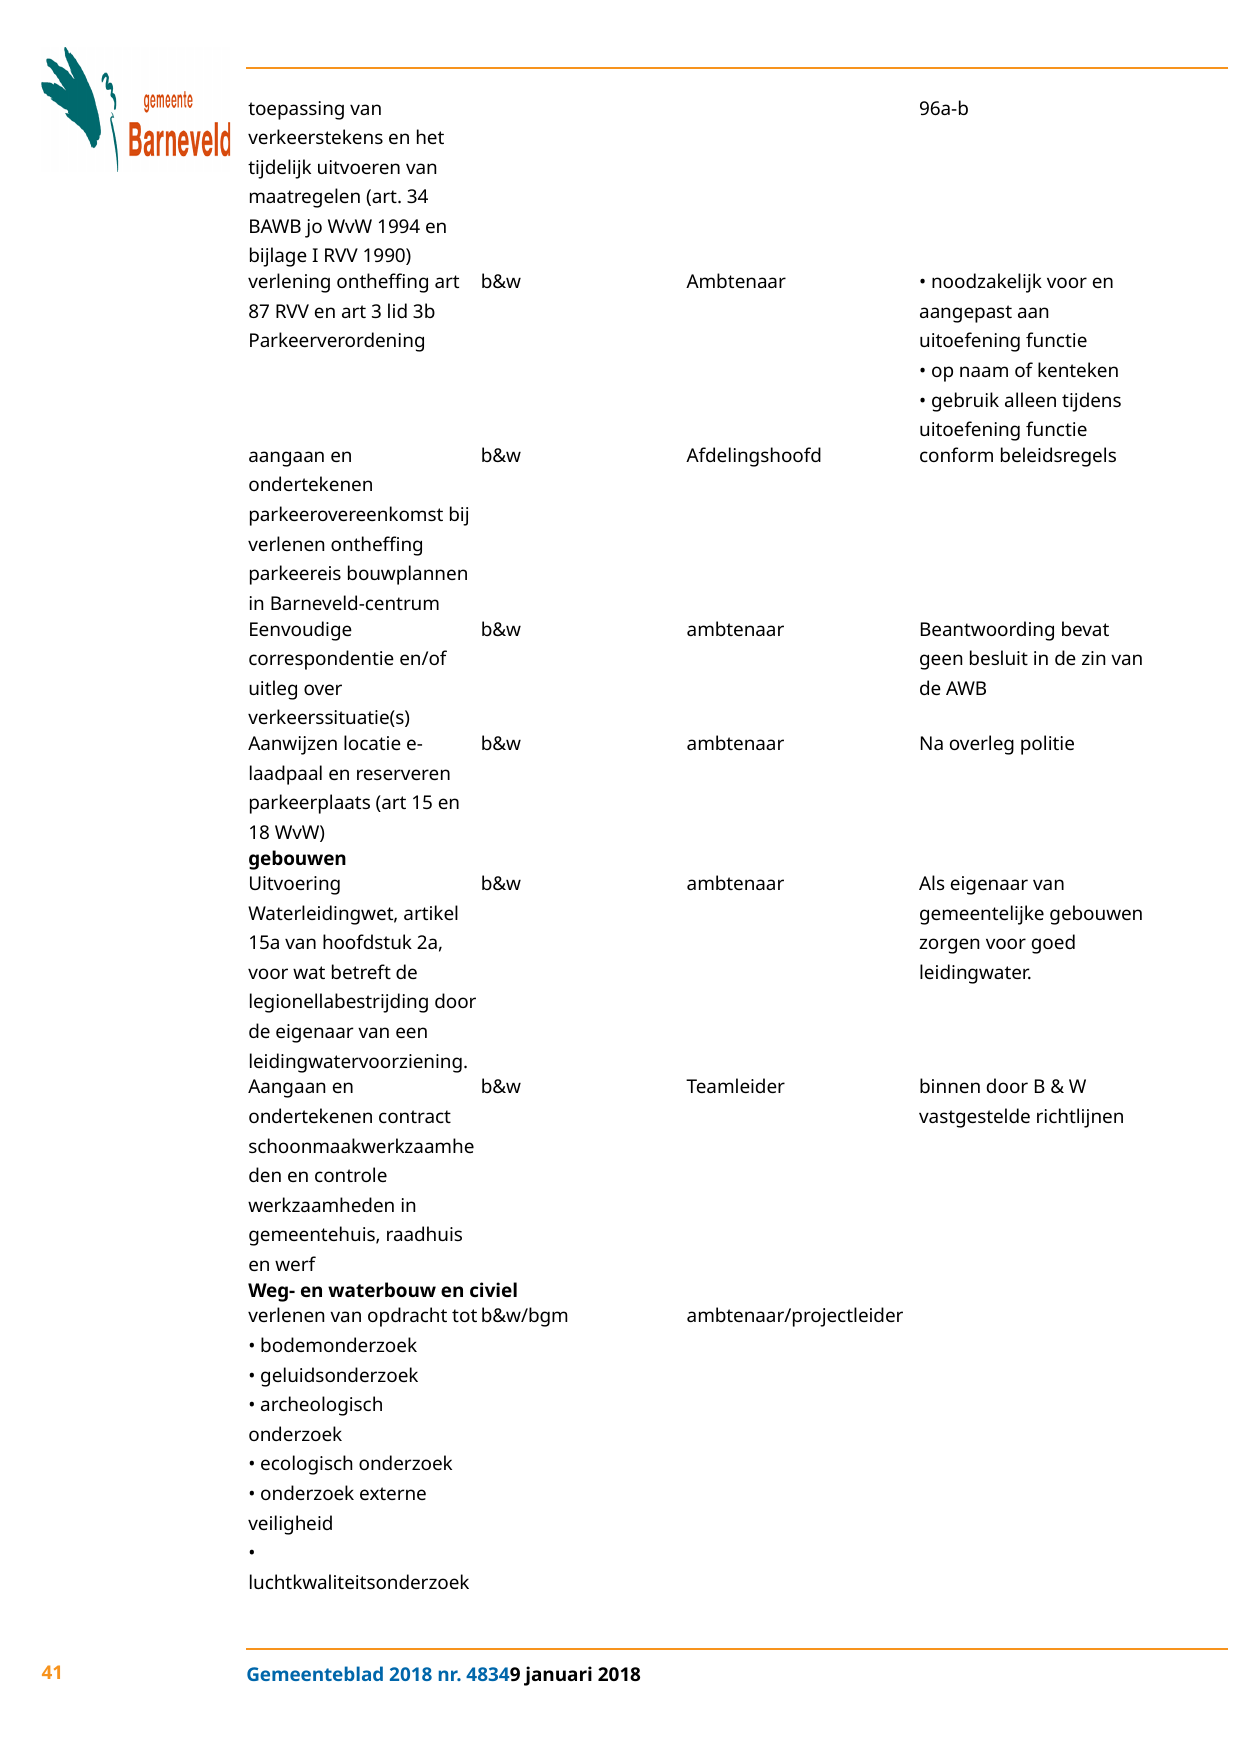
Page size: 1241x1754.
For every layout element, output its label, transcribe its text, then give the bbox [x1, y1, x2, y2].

picture [41, 47, 231, 172]
table_cell toepassing van verkeerstekens en het tijdelijk uitvoeren van maatregelen (art. 34 BAWB jo WvW 1994 en bijlage I RVV 1990) [248, 95, 481, 268]
table_cell Beantwoording bevat geen besluit in de zin van de AWB [919, 616, 1152, 730]
table_cell binnen door B & W vastgestelde richtlijnen [919, 1074, 1152, 1277]
table_cell [919, 1303, 1152, 1594]
table_cell ambtenaar [686, 870, 919, 1074]
table_cell b&w [481, 730, 686, 845]
table_cell aangaan en ondertekenen parkeerovereenkomst bij verlenen ontheffing parkeereis bouwplannen in Barneveld-centrum [248, 442, 481, 616]
table_cell verlening ontheffing art 87 RVV en art 3 lid 3b Parkeerverordening [248, 269, 481, 442]
table_cell verlenen van opdracht tot • bodemonderzoek • geluidsonderzoek • archeologisch onderzoek • ecologisch onderzoek • onderzoek externe veiligheid • luchtkwaliteitsonderzoek [248, 1303, 481, 1594]
table_cell [686, 95, 919, 268]
table_cell b&w [481, 616, 686, 730]
table_cell 96a-b [919, 95, 1152, 268]
table_cell ambtenaar [686, 616, 919, 730]
table_cell b&w [481, 442, 686, 616]
table_cell b&w [481, 870, 686, 1074]
table_cell Na overleg politie [919, 730, 1152, 845]
table_cell Aangaan en ondertekenen contract schoonmaakwerkzaamheden en controle werkzaamheden in gemeentehuis, raadhuis en werf [248, 1074, 481, 1277]
table_cell [481, 95, 686, 268]
table_cell Afdelingshoofd [686, 442, 919, 616]
table_cell • noodzakelijk voor en aangepast aan uitoefening functie • op naam of kenteken • gebruik alleen tijdens uitoefening functie [919, 269, 1152, 442]
table_cell Eenvoudige correspondentie en/of uitleg over verkeerssituatie(s) [248, 616, 481, 730]
table_cell conform beleidsregels [919, 442, 1152, 616]
table_cell ambtenaar/projectleider [686, 1303, 919, 1594]
table_cell Aanwijzen locatie e-laadpaal en reserveren parkeerplaats (art 15 en 18 WvW) [248, 730, 481, 845]
table_cell gebouwen [248, 845, 1152, 870]
table_cell Teamleider [686, 1074, 919, 1277]
table_cell Uitvoering Waterleidingwet, artikel 15a van hoofdstuk 2a, voor wat betreft de legionellabestrijding door de eigenaar van een leidingwatervoorziening. [248, 870, 481, 1074]
table_cell Ambtenaar [686, 269, 919, 442]
table_cell Als eigenaar van gemeentelijke gebouwen zorgen voor goed leidingwater. [919, 870, 1152, 1074]
table_cell b&w [481, 1074, 686, 1277]
table_cell ambtenaar [686, 730, 919, 845]
table_cell b&w/bgm [481, 1303, 686, 1594]
table_cell b&w [481, 269, 686, 442]
table_cell Weg- en waterbouw en civiel [248, 1277, 1152, 1303]
